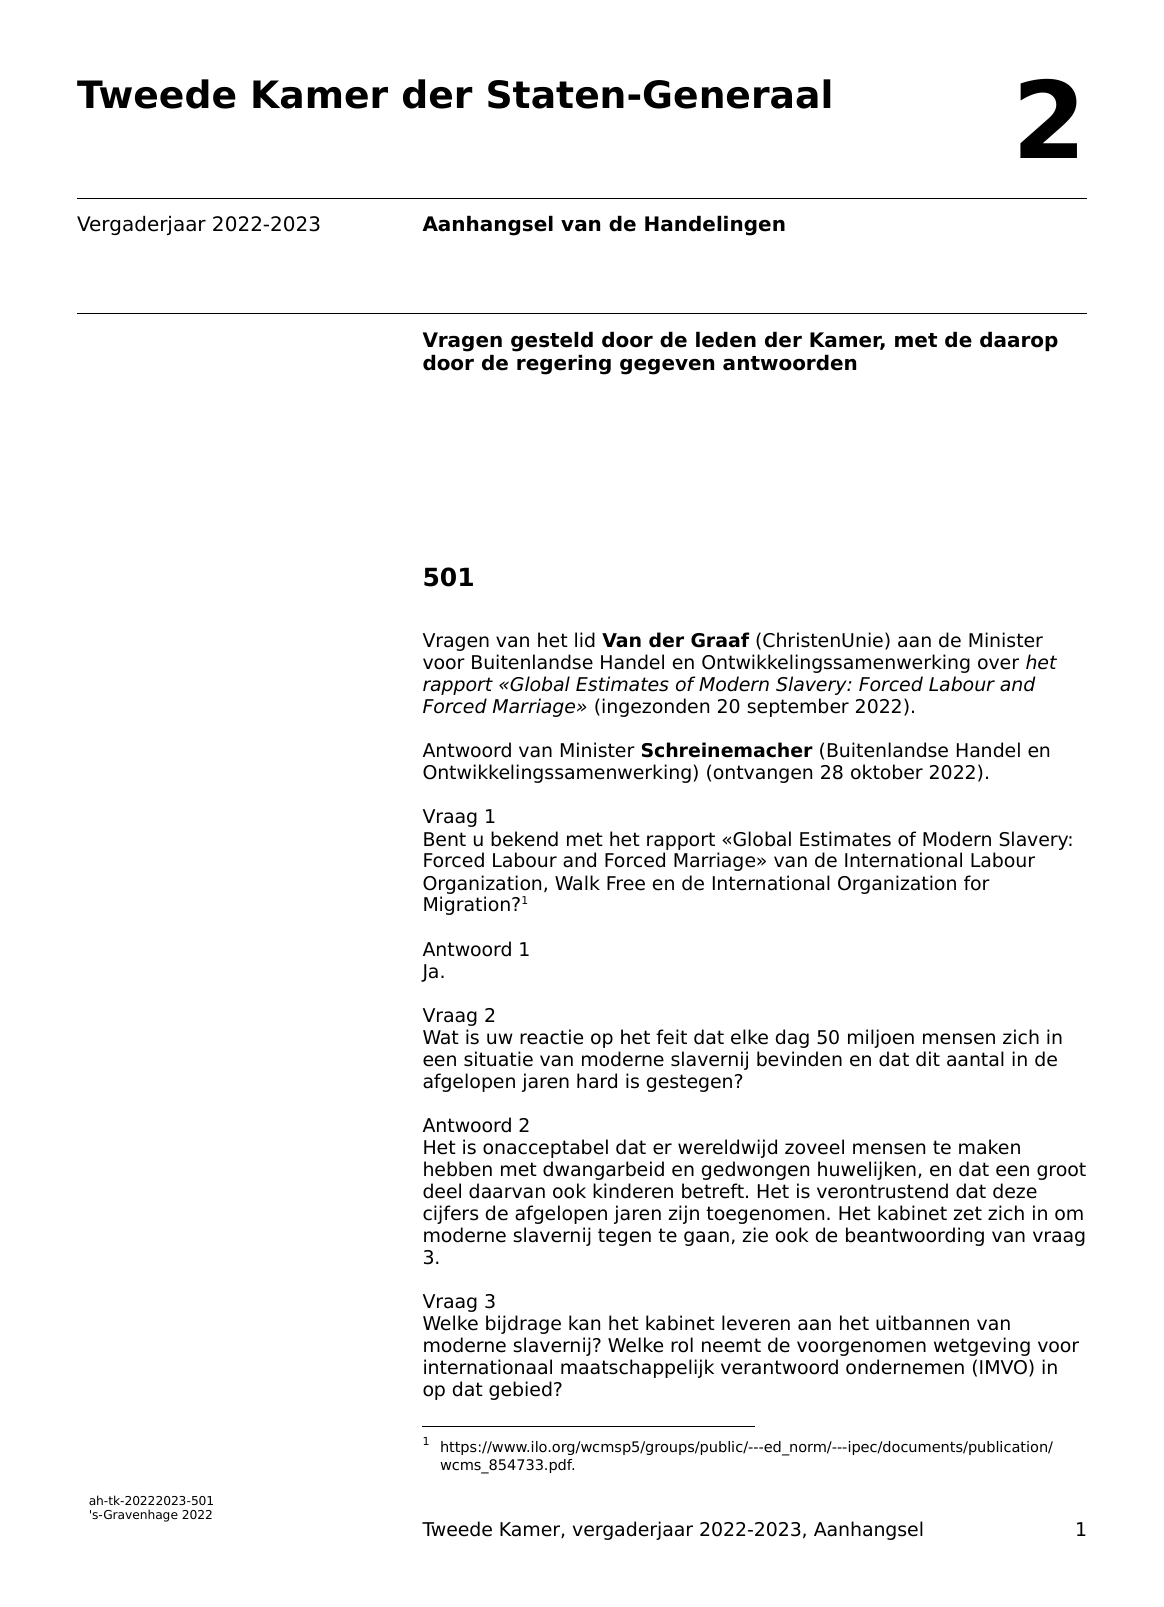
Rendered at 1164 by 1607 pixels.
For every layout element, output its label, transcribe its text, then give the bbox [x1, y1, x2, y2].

text Vraag 3 [422, 1291, 1087, 1313]
text Vraag 2 [422, 1005, 1087, 1027]
text ah-tk-20222023-501 [88, 1494, 323, 1508]
text Wat is uw reactie op het feit dat elke dag 50 miljoen mensen zich in een situatie van moderne slavernij bevinden en dat dit aantal in de afgelopen jaren hard is gestegen? [422, 1027, 1087, 1093]
table_cell Aanhangsel van de Handelingen [422, 199, 1087, 313]
text 501 [422, 563, 1087, 592]
text https://www.ilo.org/wcmsp5/groups/public/---ed_norm/---ipec/documents/publication/wcms_854733.pdf. [422, 1435, 1087, 1474]
text Ja. [422, 961, 1087, 982]
text Bent u bekend met het rapport «Global Estimates of Modern Slavery: Forced Labour and Forced Marriage» van de International Labour Organization, Walk Free en de International Organization for Migration? [422, 828, 1087, 916]
table_header 2 [886, 59, 1087, 198]
text Vragen van het lid Van der Graaf (ChristenUnie) aan de Minister voor Buitenlandse Handel en Ontwikkelingssamenwerking over het rapport «Global Estimates of Modern Slavery: Forced Labour and Forced Marriage» (ingezonden 20 september 2022). [422, 630, 1087, 718]
text Het is onacceptabel dat er wereldwijd zoveel mensen te maken hebben met dwangarbeid en gedwongen huwelijken, en dat een groot deel daarvan ook kinderen betreft. Het is verontrustend dat deze cijfers de afgelopen jaren zijn toegenomen. Het kabinet zet zich in om moderne slavernij tegen te gaan, zie ook de beantwoording van vraag 3. [422, 1137, 1087, 1269]
text 's-Gravenhage 2022 [88, 1508, 323, 1522]
text Antwoord 1 [422, 938, 1087, 961]
table_cell Vragen gesteld door de leden der Kamer, met de daarop door de regering gegeven antwoorden [422, 314, 1087, 375]
table_cell [77, 314, 422, 375]
text Antwoord van Minister Schreinemacher (Buitenlandse Handel en Ontwikkelingssamenwerking) (ontvangen 28 oktober 2022). [422, 740, 1087, 784]
text Antwoord 2 [422, 1115, 1087, 1137]
table_header Tweede Kamer der Staten-Generaal [77, 59, 886, 198]
table_cell Vergaderjaar 2022-2023 [77, 199, 422, 313]
text Vraag 1 [422, 806, 1087, 828]
text Welke bijdrage kan het kabinet leveren aan het uitbannen van moderne slavernij? Welke rol neemt de voorgenomen wetgeving voor internationaal maatschappelijk verantwoord ondernemen (IMVO) in op dat gebied? [422, 1313, 1087, 1401]
